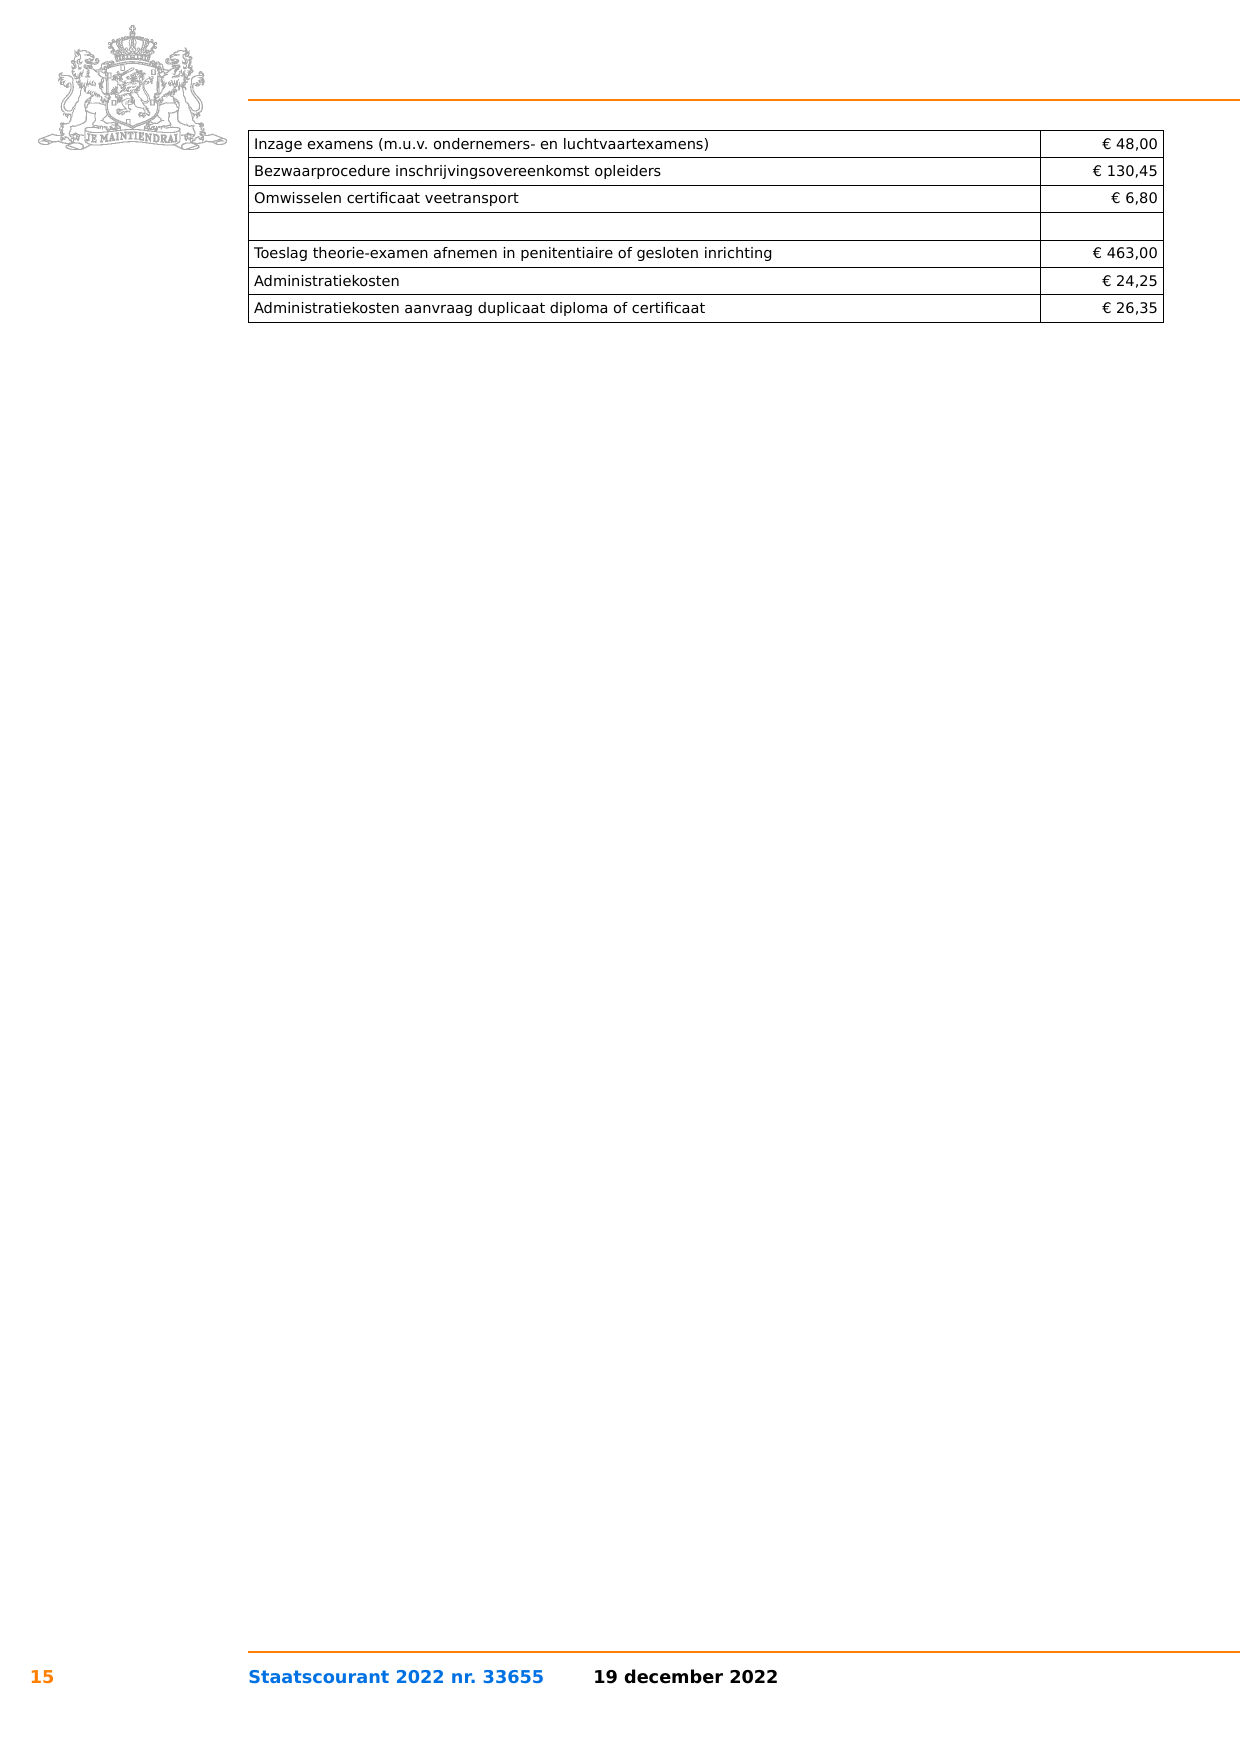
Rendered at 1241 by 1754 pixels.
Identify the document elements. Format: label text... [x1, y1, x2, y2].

table_cell Omwisselen certificaat veetransport [249, 186, 1040, 212]
table_cell Administratiekosten aanvraag duplicaat diploma of certificaat [249, 295, 1040, 322]
table_cell [249, 213, 1040, 239]
table_cell € 24,25 [1041, 268, 1163, 294]
table_cell Administratiekosten [249, 268, 1040, 294]
table_cell € 130,45 [1041, 158, 1163, 185]
table_cell € 463,00 [1041, 241, 1163, 267]
table_cell Inzage examens (m.u.v. ondernemers- en luchtvaartexamens) [249, 131, 1040, 157]
table_cell € 26,35 [1041, 295, 1163, 322]
picture [38, 25, 227, 150]
table_cell Bezwaarprocedure inschrijvingsovereenkomst opleiders [249, 158, 1040, 185]
table_cell € 6,80 [1041, 186, 1163, 212]
table_cell € 48,00 [1041, 131, 1163, 157]
table_cell Toeslag theorie-examen afnemen in penitentiaire of gesloten inrichting [249, 241, 1040, 267]
table_cell [1041, 213, 1163, 239]
